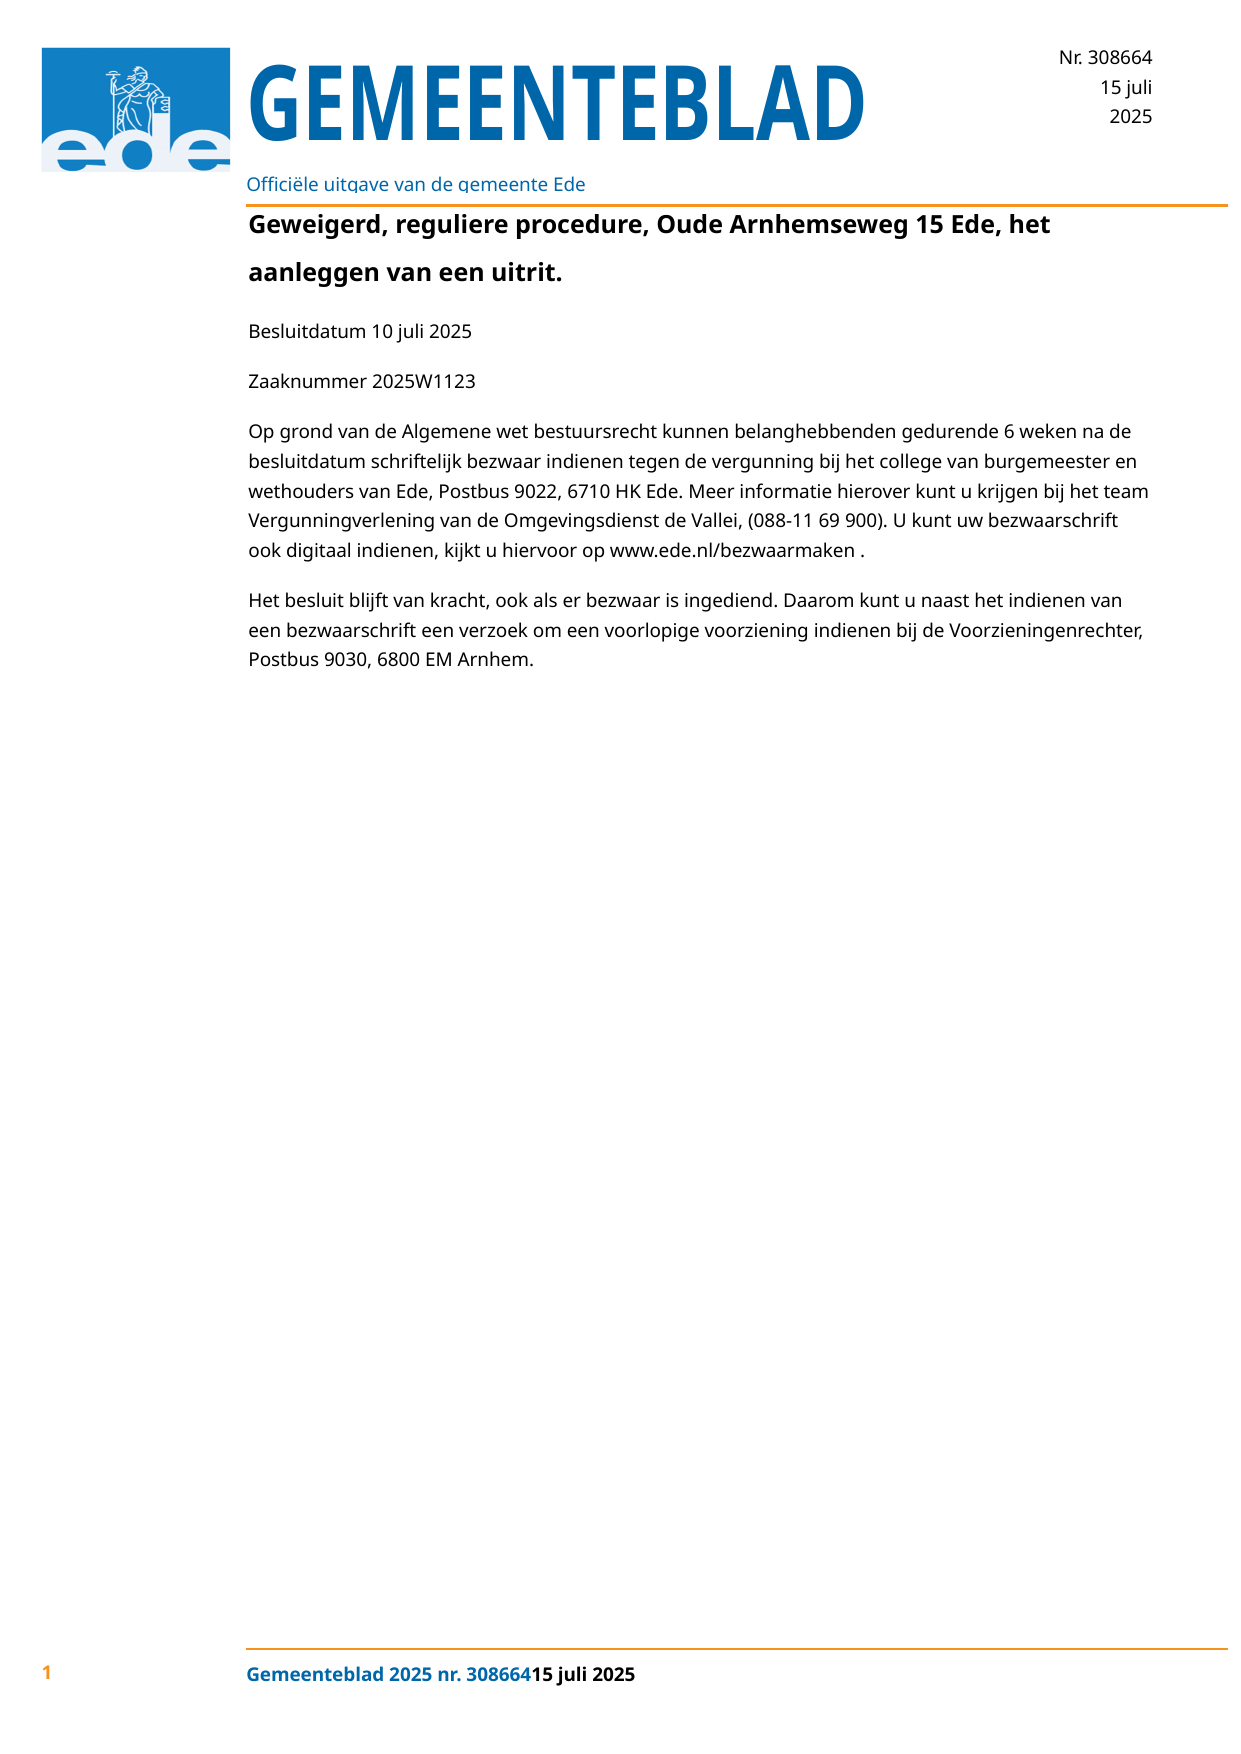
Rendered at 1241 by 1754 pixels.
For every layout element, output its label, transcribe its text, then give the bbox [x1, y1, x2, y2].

text Besluitdatum 10 juli 2025 [248, 318, 1152, 344]
text Op grond van de Algemene wet bestuursrecht kunnen belanghebbenden gedurende 6 weken na de besluitdatum schriftelijk bezwaar indienen tegen de vergunning bij het college van burgemeester en wethouders van Ede, Postbus 9022, 6710 HK Ede. Meer informatie hierover kunt u krijgen bij het team Vergunningverlening van de Omgevingsdienst de Vallei, (088-11 69 900). U kunt uw bezwaarschrift ook digitaal indienen, kijkt u hiervoor op www.ede.nl/bezwaarmaken . [248, 419, 1152, 563]
picture [41, 47, 231, 172]
text Geweigerd, reguliere procedure, Oude Arnhemseweg 15 Ede, het aanleggen van een uitrit. [248, 207, 1152, 288]
text Het besluit blijft van kracht, ook als er bezwaar is ingediend. Daarom kunt u naast het indienen van een bezwaarschrift een verzoek om een voorlopige voorziening indienen bij de Voorzieningenrechter, Postbus 9030, 6800 EM Arnhem. [248, 587, 1152, 672]
text Zaaknummer 2025W1123 [248, 368, 1152, 394]
